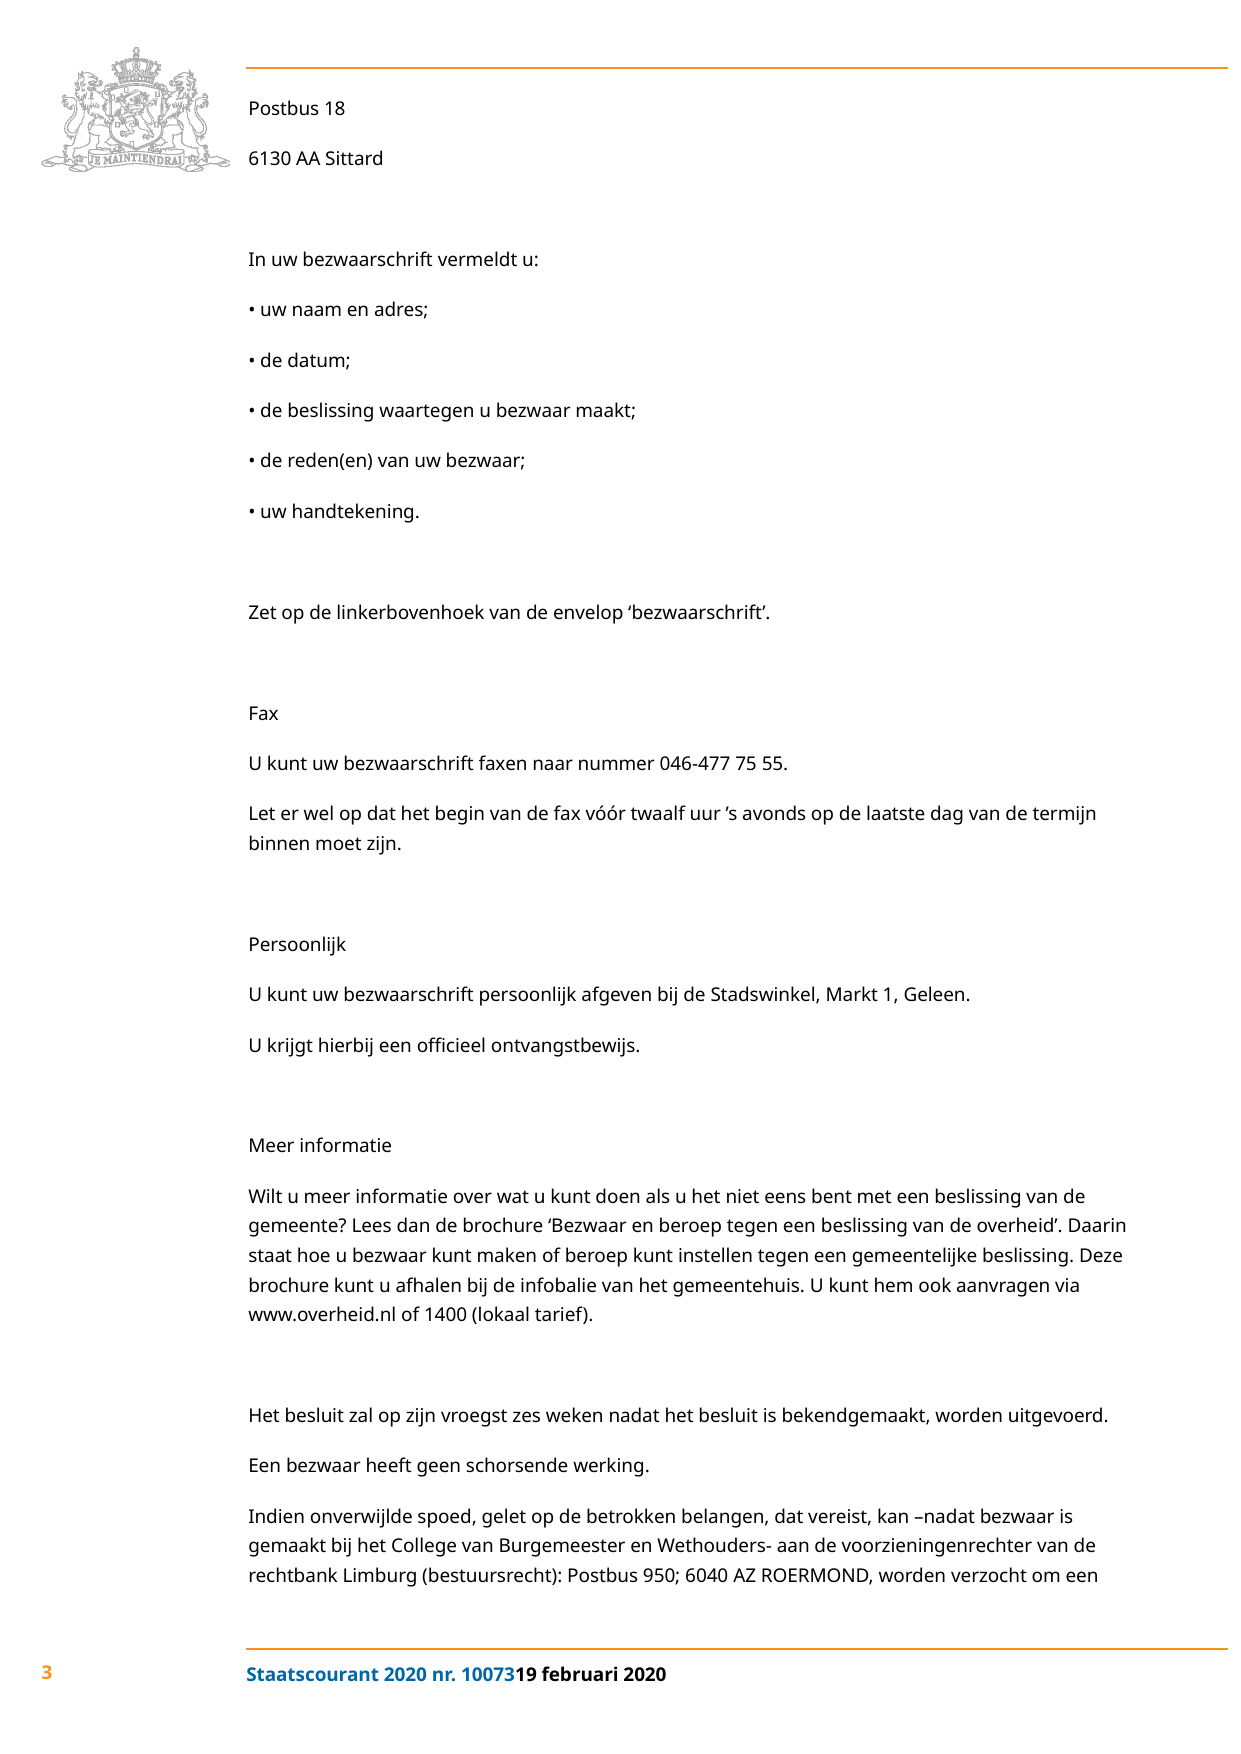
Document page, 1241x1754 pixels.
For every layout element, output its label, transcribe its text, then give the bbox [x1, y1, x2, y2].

text Meer informatie [248, 1133, 1152, 1158]
text Zet op de linkerbovenhoek van de envelop ‘bezwaarschrift’. [248, 599, 1152, 625]
text Persoonlijk [248, 931, 1152, 957]
text Let er wel op dat het begin van de fax vóór twaalf uur ’s avonds op de laatste dag van de termijn binnen moet zijn. [248, 801, 1152, 856]
text Een bezwaar heeft geen schorsende werking. [248, 1453, 1152, 1478]
text • de beslissing waartegen u bezwaar maakt; [248, 397, 1152, 423]
text U kunt uw bezwaarschrift faxen naar nummer 046-477 75 55. [248, 750, 1152, 776]
text • de reden(en) van uw bezwaar; [248, 448, 1152, 473]
text • uw handtekening. [248, 498, 1152, 524]
text • uw naam en adres; [248, 296, 1152, 322]
picture [41, 47, 231, 172]
text Postbus 18 [248, 95, 1152, 121]
text Fax [248, 700, 1152, 726]
text Indien onverwijlde spoed, gelet op de betrokken belangen, dat vereist, kan –nadat bezwaar is gemaakt bij het College van Burgemeester en Wethouders- aan de voorzieningenrechter van de rechtbank Limburg (bestuursrecht): Postbus 950; 6040 AZ ROERMOND, worden verzocht om een [248, 1503, 1152, 1588]
text Het besluit zal op zijn vroegst zes weken nadat het besluit is bekendgemaakt, worden uitgevoerd. [248, 1402, 1152, 1428]
text Wilt u meer informatie over wat u kunt doen als u het niet eens bent met een beslissing van de gemeente? Lees dan de brochure ‘Bezwaar en beroep tegen een beslissing van de overheid’. Daarin staat hoe u bezwaar kunt maken of beroep kunt instellen tegen een gemeentelijke beslissing. Deze brochure kunt u afhalen bij de infobalie van het gemeentehuis. U kunt hem ook aanvragen via www.overheid.nl of 1400 (lokaal tarief). [248, 1183, 1152, 1327]
text 6130 AA Sittard [248, 145, 1152, 171]
text U kunt uw bezwaarschrift persoonlijk afgeven bij de Stadswinkel, Markt 1, Geleen. [248, 981, 1152, 1007]
text U krijgt hierbij een officieel ontvangstbewijs. [248, 1032, 1152, 1058]
text In uw bezwaarschrift vermeldt u: [248, 246, 1152, 272]
text • de datum; [248, 347, 1152, 373]
